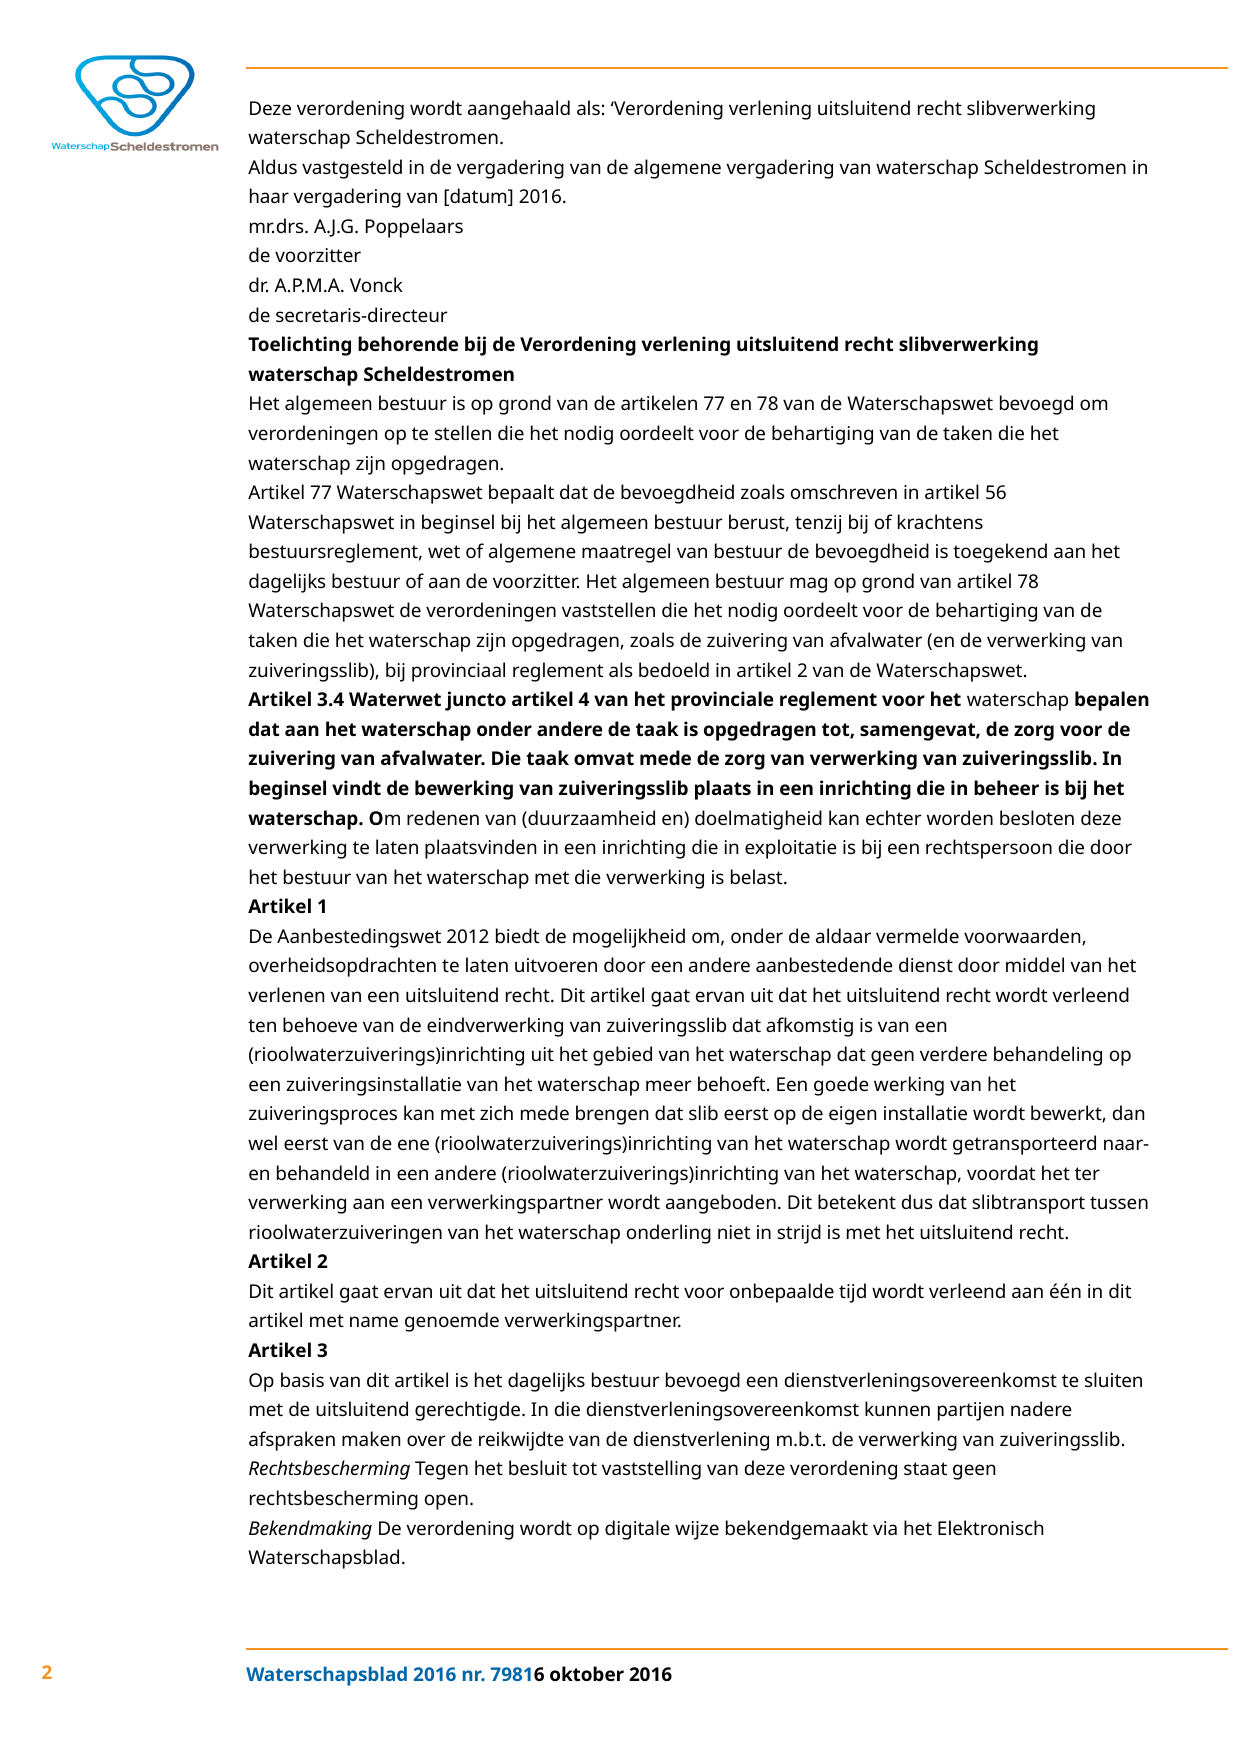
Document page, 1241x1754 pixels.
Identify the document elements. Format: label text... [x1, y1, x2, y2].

text mr.drs. A.J.G. Poppelaars [248, 213, 1152, 239]
picture [41, 47, 231, 172]
text Artikel 77 Waterschapswet bepaalt dat de bevoegdheid zoals omschreven in artikel 56 Waterschapswet in beginsel bij het algemeen bestuur berust, tenzij bij of krachtens bestuursreglement, wet of algemene maatregel van bestuur de bevoegdheid is toegekend aan het dagelijks bestuur of aan de voorzitter. Het algemeen bestuur mag op grond van artikel 78 Waterschapswet de verordeningen vaststellen die het nodig oordeelt voor de behartiging van de taken die het waterschap zijn opgedragen, zoals de zuivering van afvalwater (en de verwerking van zuiveringsslib), bij provinciaal reglement als bedoeld in artikel 2 van de Waterschapswet. [248, 479, 1152, 683]
text Het algemeen bestuur is op grond van de artikelen 77 en 78 van de Waterschapswet bevoegd om verordeningen op te stellen die het nodig oordeelt voor de behartiging van de taken die het waterschap zijn opgedragen. [248, 391, 1152, 476]
text Artikel 1 [248, 893, 1152, 919]
text Artikel 3 [248, 1337, 1152, 1363]
text Op basis van dit artikel is het dagelijks bestuur bevoegd een dienstverleningsovereenkomst te sluiten met de uitsluitend gerechtigde. In die dienstverleningsovereenkomst kunnen partijen nadere afspraken maken over de reikwijdte van de dienstverlening m.b.t. de verwerking van zuiveringsslib. [248, 1367, 1152, 1452]
text Aldus vastgesteld in de vergadering van de algemene vergadering van waterschap Scheldestromen in haar vergadering van [datum] 2016. [248, 154, 1152, 209]
text De Aanbestedingswet 2012 biedt de mogelijkheid om, onder de aldaar vermelde voorwaarden, overheidsopdrachten te laten uitvoeren door een andere aanbestedende dienst door middel van het verlenen van een uitsluitend recht. Dit artikel gaat ervan uit dat het uitsluitend recht wordt verleend ten behoeve van de eindverwerking van zuiveringsslib dat afkomstig is van een (rioolwaterzuiverings)inrichting uit het gebied van het waterschap dat geen verdere behandeling op een zuiveringsinstallatie van het waterschap meer behoeft. Een goede werking van het zuiveringsproces kan met zich mede brengen dat slib eerst op de eigen installatie wordt bewerkt, dan wel eerst van de ene (rioolwaterzuiverings)inrichting van het waterschap wordt getransporteerd naar- en behandeld in een andere (rioolwaterzuiverings)inrichting van het waterschap, voordat het ter verwerking aan een verwerkingspartner wordt aangeboden. Dit betekent dus dat slibtransport tussen rioolwaterzuiveringen van het waterschap onderling niet in strijd is met het uitsluitend recht. [248, 923, 1152, 1245]
text Toelichting behorende bij de Verordening verlening uitsluitend recht slibverwerking waterschap Scheldestromen [248, 331, 1152, 387]
text Artikel 3.4 Waterwet juncto artikel 4 van het provinciale reglement voor het waterschap bepalen dat aan het waterschap onder andere de taak is opgedragen tot, samengevat, de zorg voor de zuivering van afvalwater. Die taak omvat mede de zorg van verwerking van zuiveringsslib. In beginsel vindt de bewerking van zuiveringsslib plaats in een inrichting die in beheer is bij het waterschap. Om redenen van (duurzaamheid en) doelmatigheid kan echter worden besloten deze verwerking te laten plaatsvinden in een inrichting die in exploitatie is bij een rechtspersoon die door het bestuur van het waterschap met die verwerking is belast. [248, 686, 1152, 890]
text Rechtsbescherming Tegen het besluit tot vaststelling van deze verordening staat geen rechtsbescherming open. [248, 1456, 1152, 1511]
text Artikel 2 [248, 1248, 1152, 1274]
text Bekendmaking De verordening wordt op digitale wijze bekendgemaakt via het Elektronisch Waterschapsblad. [248, 1515, 1152, 1570]
text Deze verordening wordt aangehaald als: ‘Verordening verlening uitsluitend recht slibverwerking waterschap Scheldestromen. [248, 95, 1152, 150]
text de secretaris-directeur [248, 302, 1152, 328]
text de voorzitter [248, 243, 1152, 268]
text dr. A.P.M.A. Vonck [248, 272, 1152, 298]
text Dit artikel gaat ervan uit dat het uitsluitend recht voor onbepaalde tijd wordt verleend aan één in dit artikel met name genoemde verwerkingspartner. [248, 1278, 1152, 1333]
